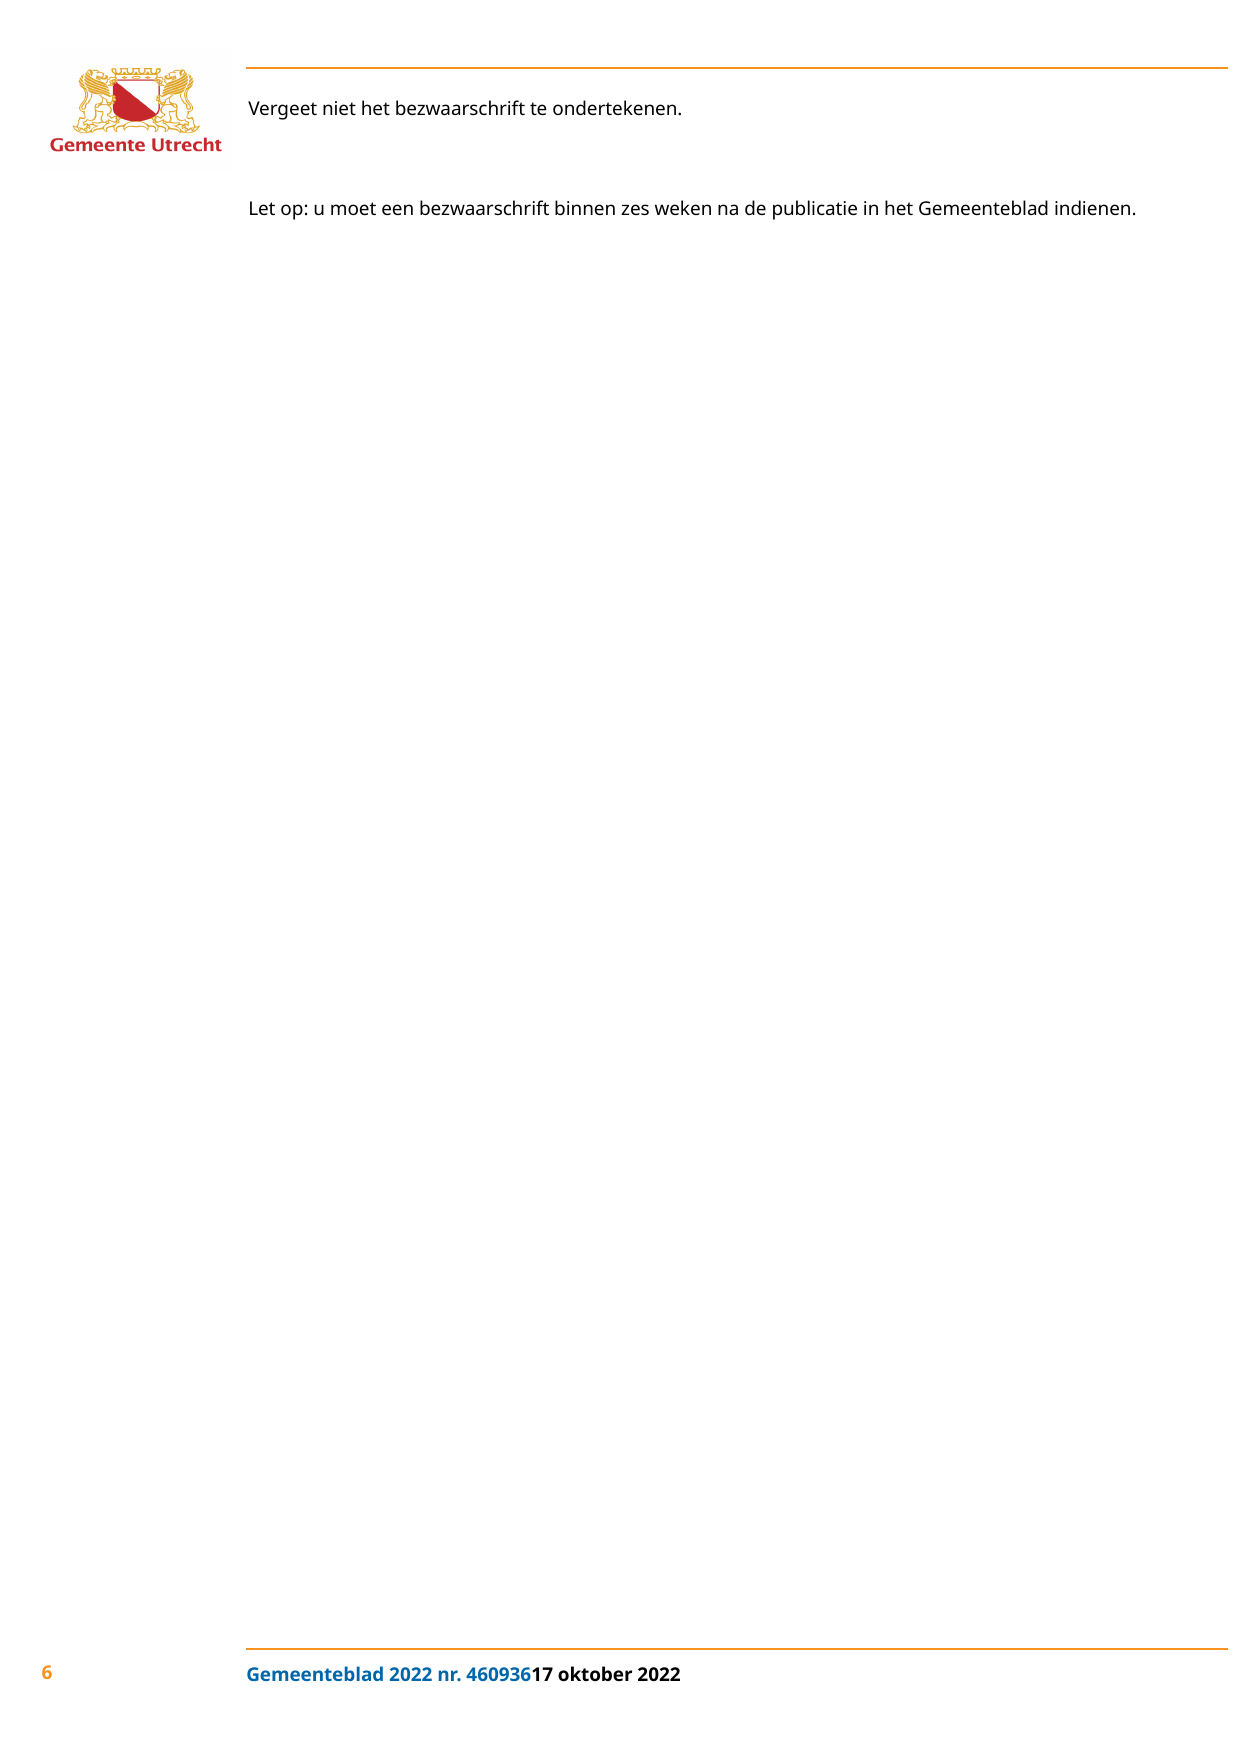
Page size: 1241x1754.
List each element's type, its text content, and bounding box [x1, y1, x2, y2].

picture [41, 47, 231, 172]
text Vergeet niet het bezwaarschrift te ondertekenen. [248, 95, 1152, 121]
text Let op: u moet een bezwaarschrift binnen zes weken na de publicatie in het Gemeenteblad indienen. [248, 196, 1152, 221]
